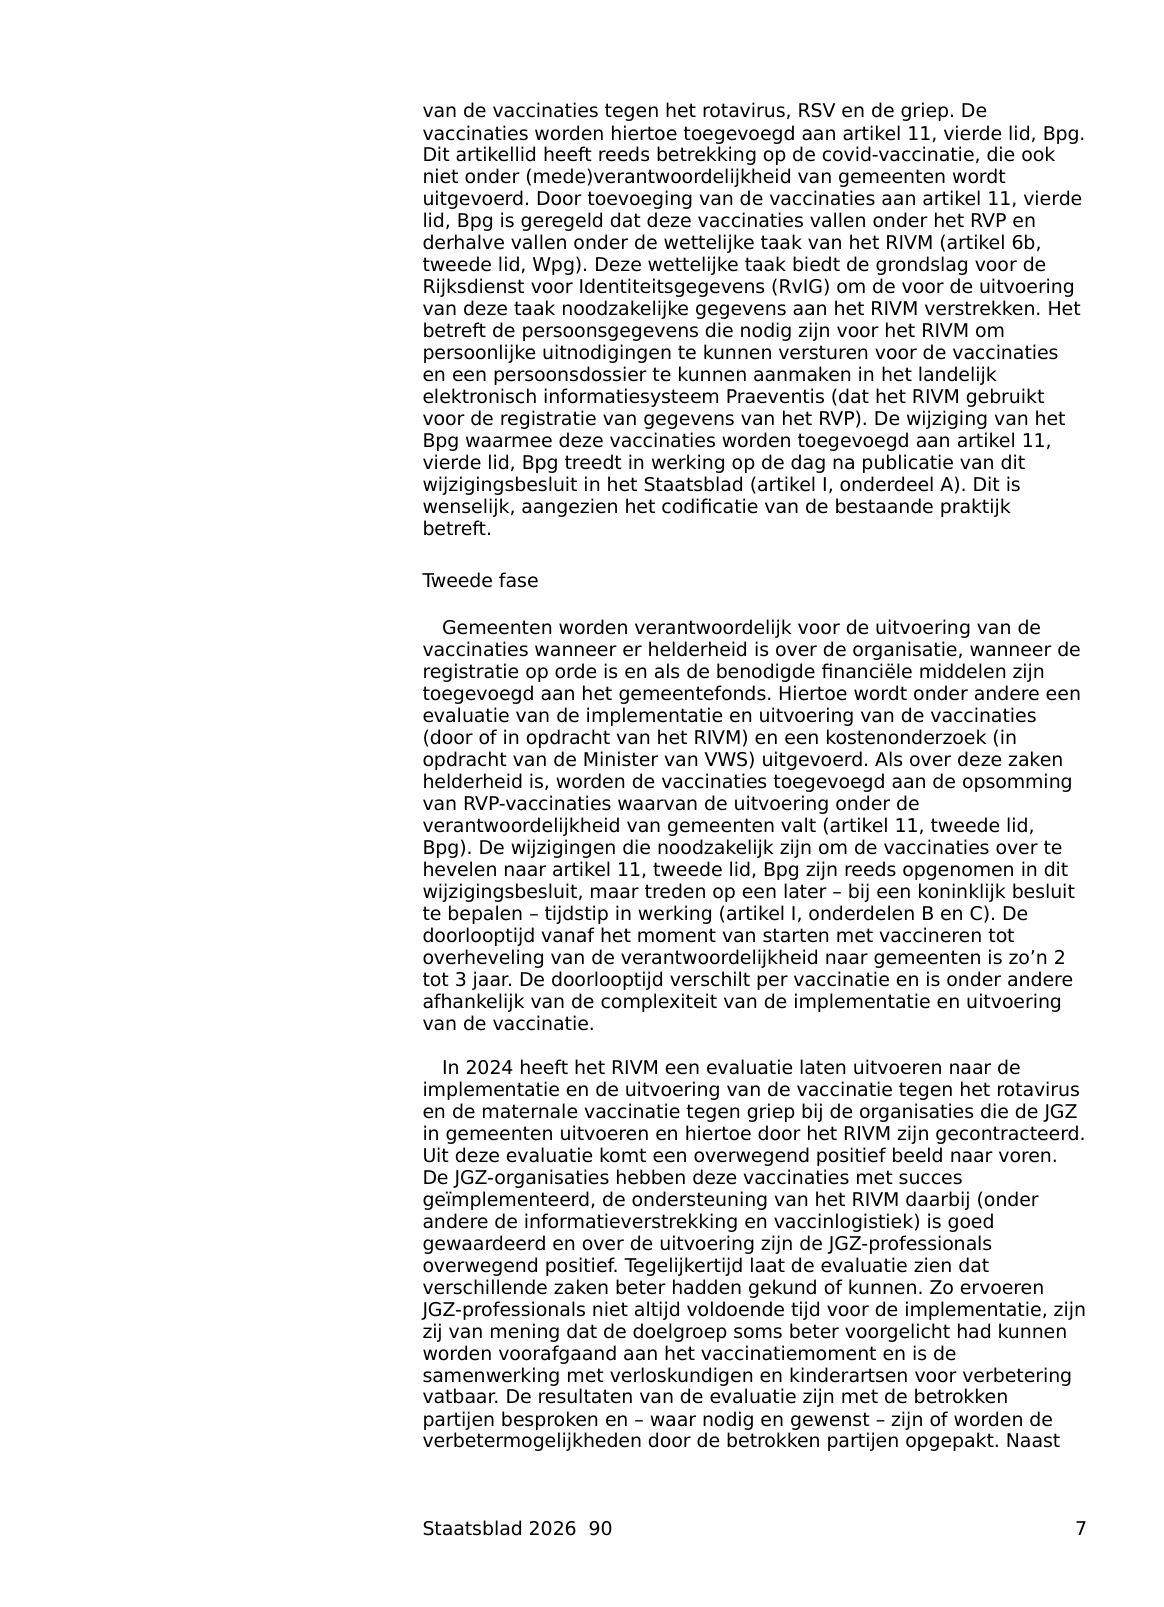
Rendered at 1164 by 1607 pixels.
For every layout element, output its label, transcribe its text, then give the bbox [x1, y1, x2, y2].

text In 2024 heeft het RIVM een evaluatie laten uitvoeren naar de implementatie en de uitvoering van de vaccinatie tegen het rotavirus en de maternale vaccinatie tegen griep bij de organisaties die de JGZ in gemeenten uitvoeren en hiertoe door het RIVM zijn gecontracteerd. Uit deze evaluatie komt een overwegend positief beeld naar voren. De JGZ-organisaties hebben deze vaccinaties met succes geïmplementeerd, de ondersteuning van het RIVM daarbij (onder andere de informatieverstrekking en vaccinlogistiek) is goed gewaardeerd en over de uitvoering zijn de JGZ-professionals overwegend positief. Tegelijkertijd laat de evaluatie zien dat verschillende zaken beter hadden gekund of kunnen. Zo ervoeren JGZ-professionals niet altijd voldoende tijd voor de implementatie, zijn zij van mening dat de doelgroep soms beter voorgelicht had kunnen worden voorafgaand aan het vaccinatiemoment en is de samenwerking met verloskundigen en kinderartsen voor verbetering vatbaar. De resultaten van de evaluatie zijn met de betrokken partijen besproken en – waar nodig en gewenst – zijn of worden de verbetermogelijkheden door de betrokken partijen opgepakt. Naast [422, 1057, 1087, 1452]
text Gemeenten worden verantwoordelijk voor de uitvoering van de vaccinaties wanneer er helderheid is over de organisatie, wanneer de registratie op orde is en als de benodigde financiële middelen zijn toegevoegd aan het gemeentefonds. Hiertoe wordt onder andere een evaluatie van de implementatie en uitvoering van de vaccinaties (door of in opdracht van het RIVM) en een kostenonderzoek (in opdracht van de Minister van VWS) uitgevoerd. Als over deze zaken helderheid is, worden de vaccinaties toegevoegd aan de opsomming van RVP-vaccinaties waarvan de uitvoering onder de verantwoordelijkheid van gemeenten valt (artikel 11, tweede lid, Bpg). De wijzigingen die noodzakelijk zijn om de vaccinaties over te hevelen naar artikel 11, tweede lid, Bpg zijn reeds opgenomen in dit wijzigingsbesluit, maar treden op een later – bij een koninklijk besluit te bepalen – tijdstip in werking (artikel I, onderdelen B en C). De doorlooptijd vanaf het moment van starten met vaccineren tot overheveling van de verantwoordelijkheid naar gemeenten is zo’n 2 tot 3 jaar. De doorlooptijd verschilt per vaccinatie en is onder andere afhankelijk van de complexiteit van de implementatie en uitvoering van de vaccinatie. [422, 617, 1087, 1034]
text van de vaccinaties tegen het rotavirus, RSV en de griep. De vaccinaties worden hiertoe toegevoegd aan artikel 11, vierde lid, Bpg. Dit artikellid heeft reeds betrekking op de covid-vaccinatie, die ook niet onder (mede)verantwoordelijkheid van gemeenten wordt uitgevoerd. Door toevoeging van de vaccinaties aan artikel 11, vierde lid, Bpg is geregeld dat deze vaccinaties vallen onder het RVP en derhalve vallen onder de wettelijke taak van het RIVM (artikel 6b, tweede lid, Wpg). Deze wettelijke taak biedt de grondslag voor de Rijksdienst voor Identiteitsgegevens (RvIG) om de voor de uitvoering van deze taak noodzakelijke gegevens aan het RIVM verstrekken. Het betreft de persoonsgegevens die nodig zijn voor het RIVM om persoonlijke uitnodigingen te kunnen versturen voor de vaccinaties en een persoonsdossier te kunnen aanmaken in het landelijk elektronisch informatiesysteem Praeventis (dat het RIVM gebruikt voor de registratie van gegevens van het RVP). De wijziging van het Bpg waarmee deze vaccinaties worden toegevoegd aan artikel 11, vierde lid, Bpg treedt in werking op de dag na publicatie van dit wijzigingsbesluit in het Staatsblad (artikel I, onderdeel A). Dit is wenselijk, aangezien het codificatie van de bestaande praktijk betreft. [422, 100, 1087, 540]
subtitle Tweede fase [422, 570, 1087, 592]
